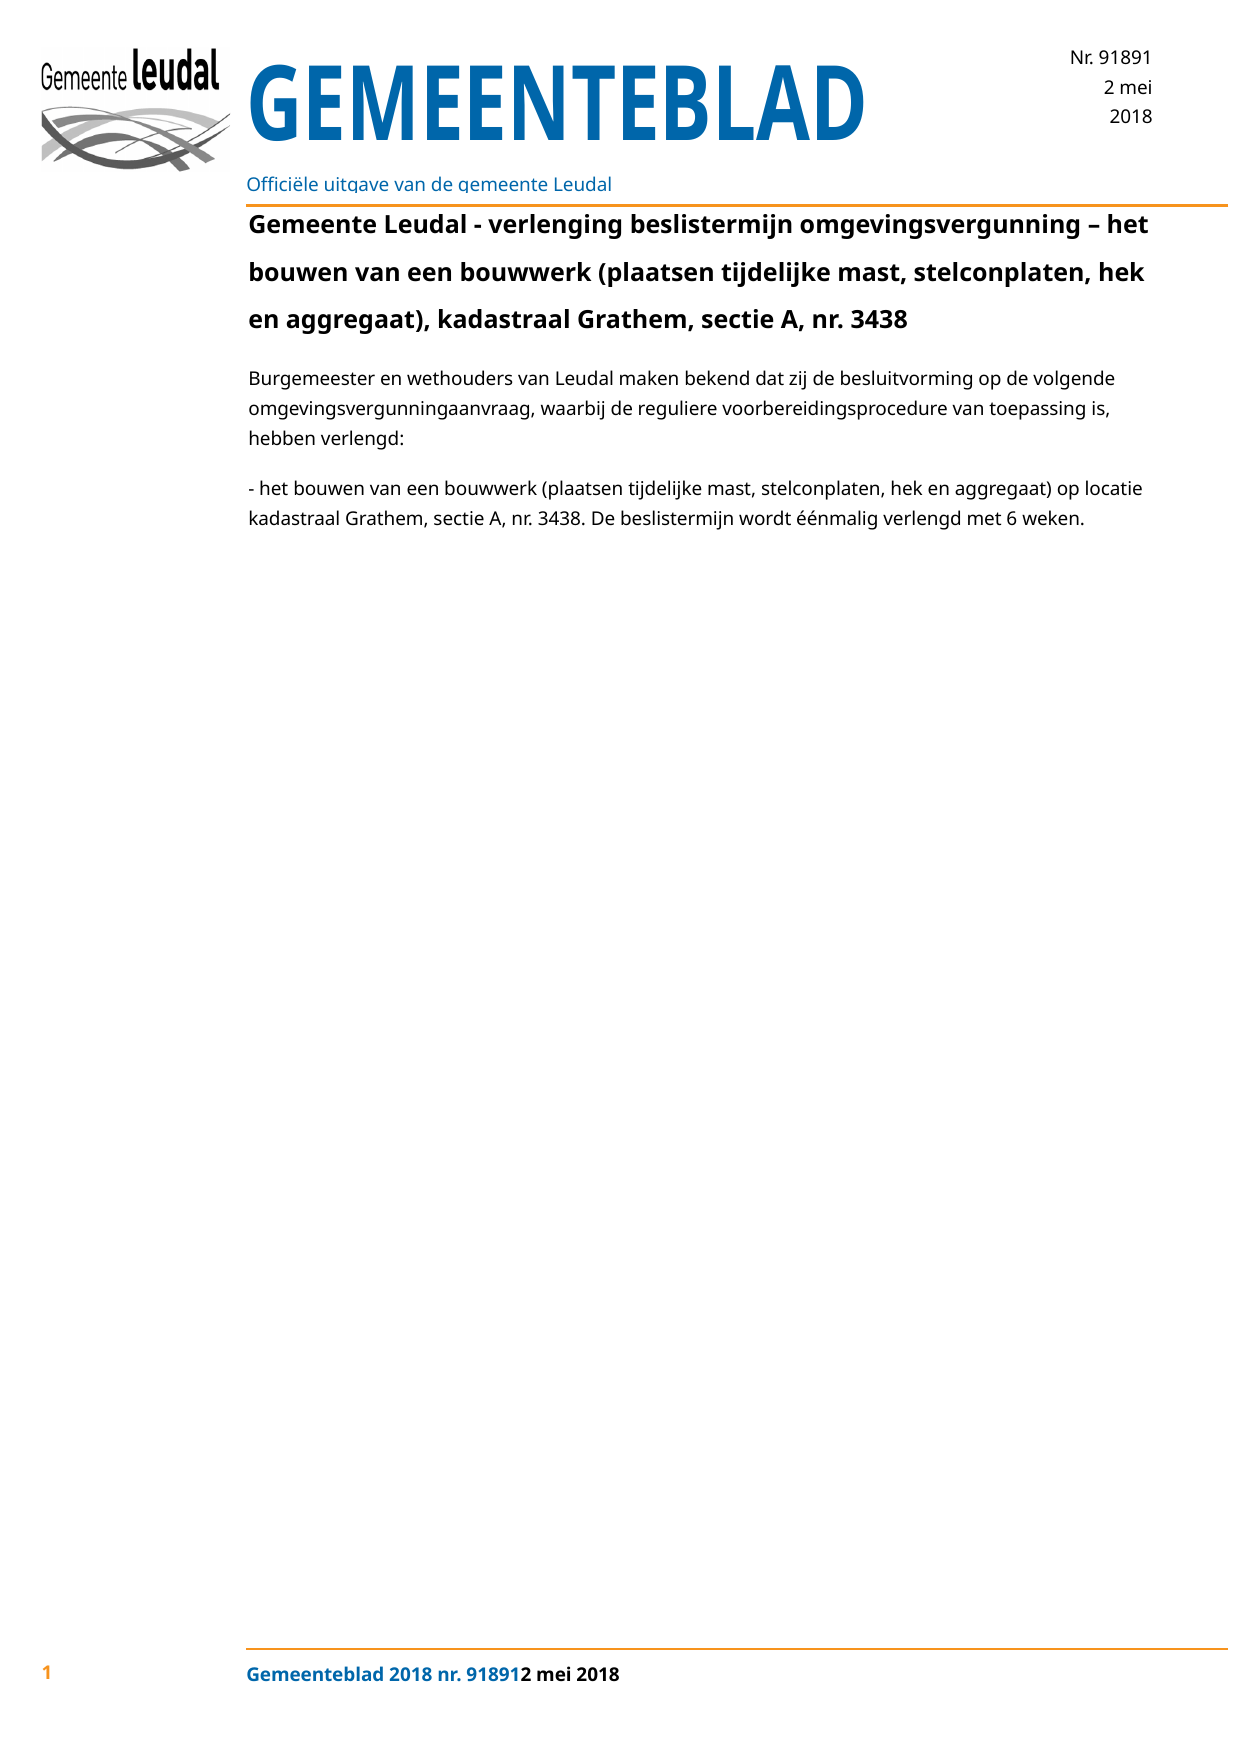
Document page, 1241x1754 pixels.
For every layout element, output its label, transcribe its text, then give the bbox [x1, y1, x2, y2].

text - het bouwen van een bouwwerk (plaatsen tijdelijke mast, stelconplaten, hek en aggregaat) op locatie kadastraal Grathem, sectie A, nr. 3438. De beslistermijn wordt éénmalig verlengd met 6 weken. [248, 475, 1152, 530]
text Gemeente Leudal - verlenging beslistermijn omgevingsvergunning – het bouwen van een bouwwerk (plaatsen tijdelijke mast, stelconplaten, hek en aggregaat), kadastraal Grathem, sectie A, nr. 3438 [248, 207, 1152, 336]
text Burgemeester en wethouders van Leudal maken bekend dat zij de besluitvorming op de volgende omgevingsvergunningaanvraag, waarbij de reguliere voorbereidingsprocedure van toepassing is, hebben verlengd: [248, 366, 1152, 450]
picture [41, 47, 231, 172]
